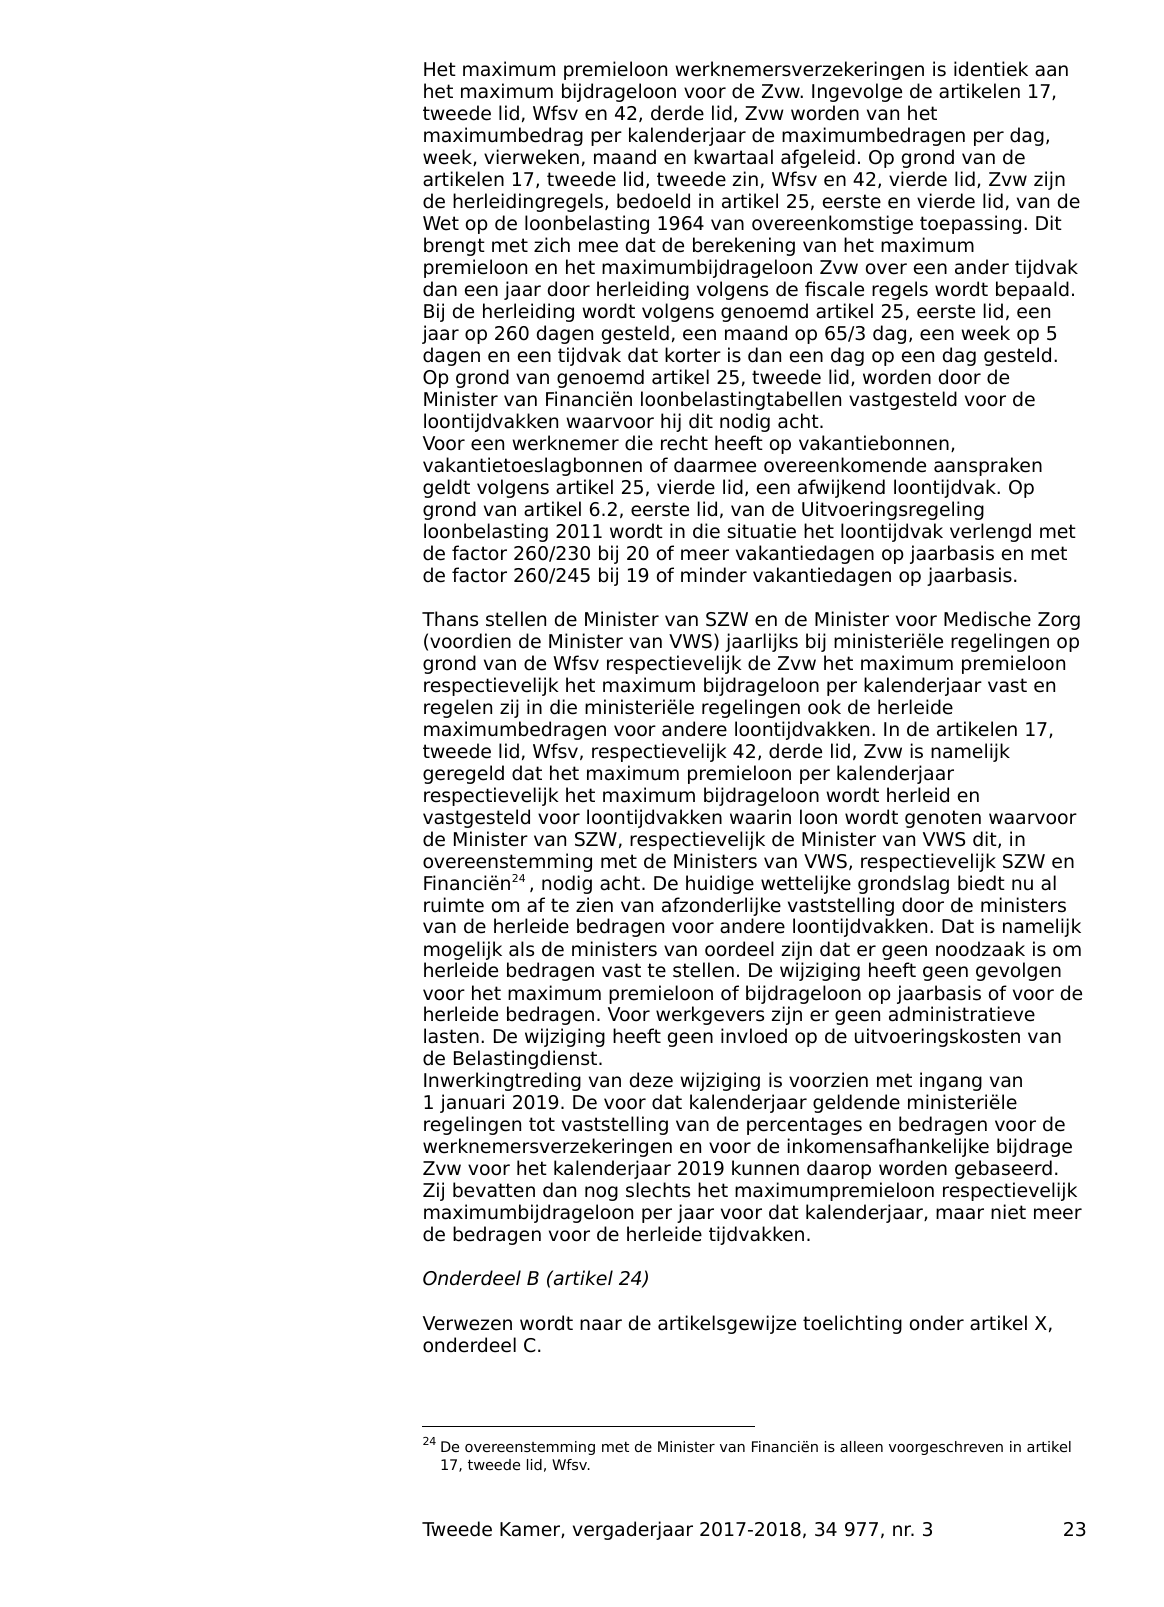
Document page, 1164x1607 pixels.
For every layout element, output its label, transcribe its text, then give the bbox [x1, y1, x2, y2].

text Thans stellen de Minister van SZW en de Minister voor Medische Zorg (voordien de Minister van VWS) jaarlijks bij ministeriële regelingen op grond van de Wfsv respectievelijk de Zvw het maximum premieloon respectievelijk het maximum bijdrageloon per kalenderjaar vast en regelen zij in die ministeriële regelingen ook de herleide maximumbedragen voor andere loontijdvakken. In de artikelen 17, tweede lid, Wfsv, respectievelijk 42, derde lid, Zvw is namelijk geregeld dat het maximum premieloon per kalenderjaar respectievelijk het maximum bijdrageloon wordt herleid en vastgesteld voor loontijdvakken waarin loon wordt genoten waarvoor de Minister van SZW, respectievelijk de Minister van VWS dit, in overeenstemming met de Ministers van VWS, respectievelijk SZW en Financiën, nodig acht. De huidige wettelijke grondslag biedt nu al ruimte om af te zien van afzonderlijke vaststelling door de ministers van de herleide bedragen voor andere loontijdvakken. Dat is namelijk mogelijk als de ministers van oordeel zijn dat er geen noodzaak is om herleide bedragen vast te stellen. De wijziging heeft geen gevolgen voor het maximum premieloon of bijdrageloon op jaarbasis of voor de herleide bedragen. Voor werkgevers zijn er geen administratieve lasten. De wijziging heeft geen invloed op de uitvoeringskosten van de Belastingdienst. [422, 609, 1087, 1070]
text Voor een werknemer die recht heeft op vakantiebonnen, vakantietoeslagbonnen of daarmee overeenkomende aanspraken geldt volgens artikel 25, vierde lid, een afwijkend loontijdvak. Op grond van artikel 6.2, eerste lid, van de Uitvoeringsregeling loonbelasting 2011 wordt in die situatie het loontijdvak verlengd met de factor 260/230 bij 20 of meer vakantiedagen op jaarbasis en met de factor 260/245 bij 19 of minder vakantiedagen op jaarbasis. [422, 433, 1087, 587]
text Inwerkingtreding van deze wijziging is voorzien met ingang van 1 januari 2019. De voor dat kalenderjaar geldende ministeriële regelingen tot vaststelling van de percentages en bedragen voor de werknemersverzekeringen en voor de inkomensafhankelijke bijdrage Zvw voor het kalenderjaar 2019 kunnen daarop worden gebaseerd. Zij bevatten dan nog slechts het maximumpremieloon respectievelijk maximumbijdrageloon per jaar voor dat kalenderjaar, maar niet meer de bedragen voor de herleide tijdvakken. [422, 1070, 1087, 1246]
text Het maximum premieloon werknemersverzekeringen is identiek aan het maximum bijdrageloon voor de Zvw. Ingevolge de artikelen 17, tweede lid, Wfsv en 42, derde lid, Zvw worden van het maximumbedrag per kalenderjaar de maximumbedragen per dag, week, vierweken, maand en kwartaal afgeleid. Op grond van de artikelen 17, tweede lid, tweede zin, Wfsv en 42, vierde lid, Zvw zijn de herleidingregels, bedoeld in artikel 25, eerste en vierde lid, van de Wet op de loonbelasting 1964 van overeenkomstige toepassing. Dit brengt met zich mee dat de berekening van het maximum premieloon en het maximumbijdrageloon Zvw over een ander tijdvak dan een jaar door herleiding volgens de fiscale regels wordt bepaald. Bij de herleiding wordt volgens genoemd artikel 25, eerste lid, een jaar op 260 dagen gesteld, een maand op 65/3 dag, een week op 5 dagen en een tijdvak dat korter is dan een dag op een dag gesteld. Op grond van genoemd artikel 25, tweede lid, worden door de Minister van Financiën loonbelastingtabellen vastgesteld voor de loontijdvakken waarvoor hij dit nodig acht. [422, 59, 1087, 433]
text Verwezen wordt naar de artikelsgewijze toelichting onder artikel X, onderdeel C. [422, 1312, 1087, 1356]
text De overeenstemming met de Minister van Financiën is alleen voorgeschreven in artikel 17, tweede lid, Wfsv. [422, 1435, 1087, 1474]
subtitle Onderdeel B (artikel 24) [422, 1268, 1087, 1290]
